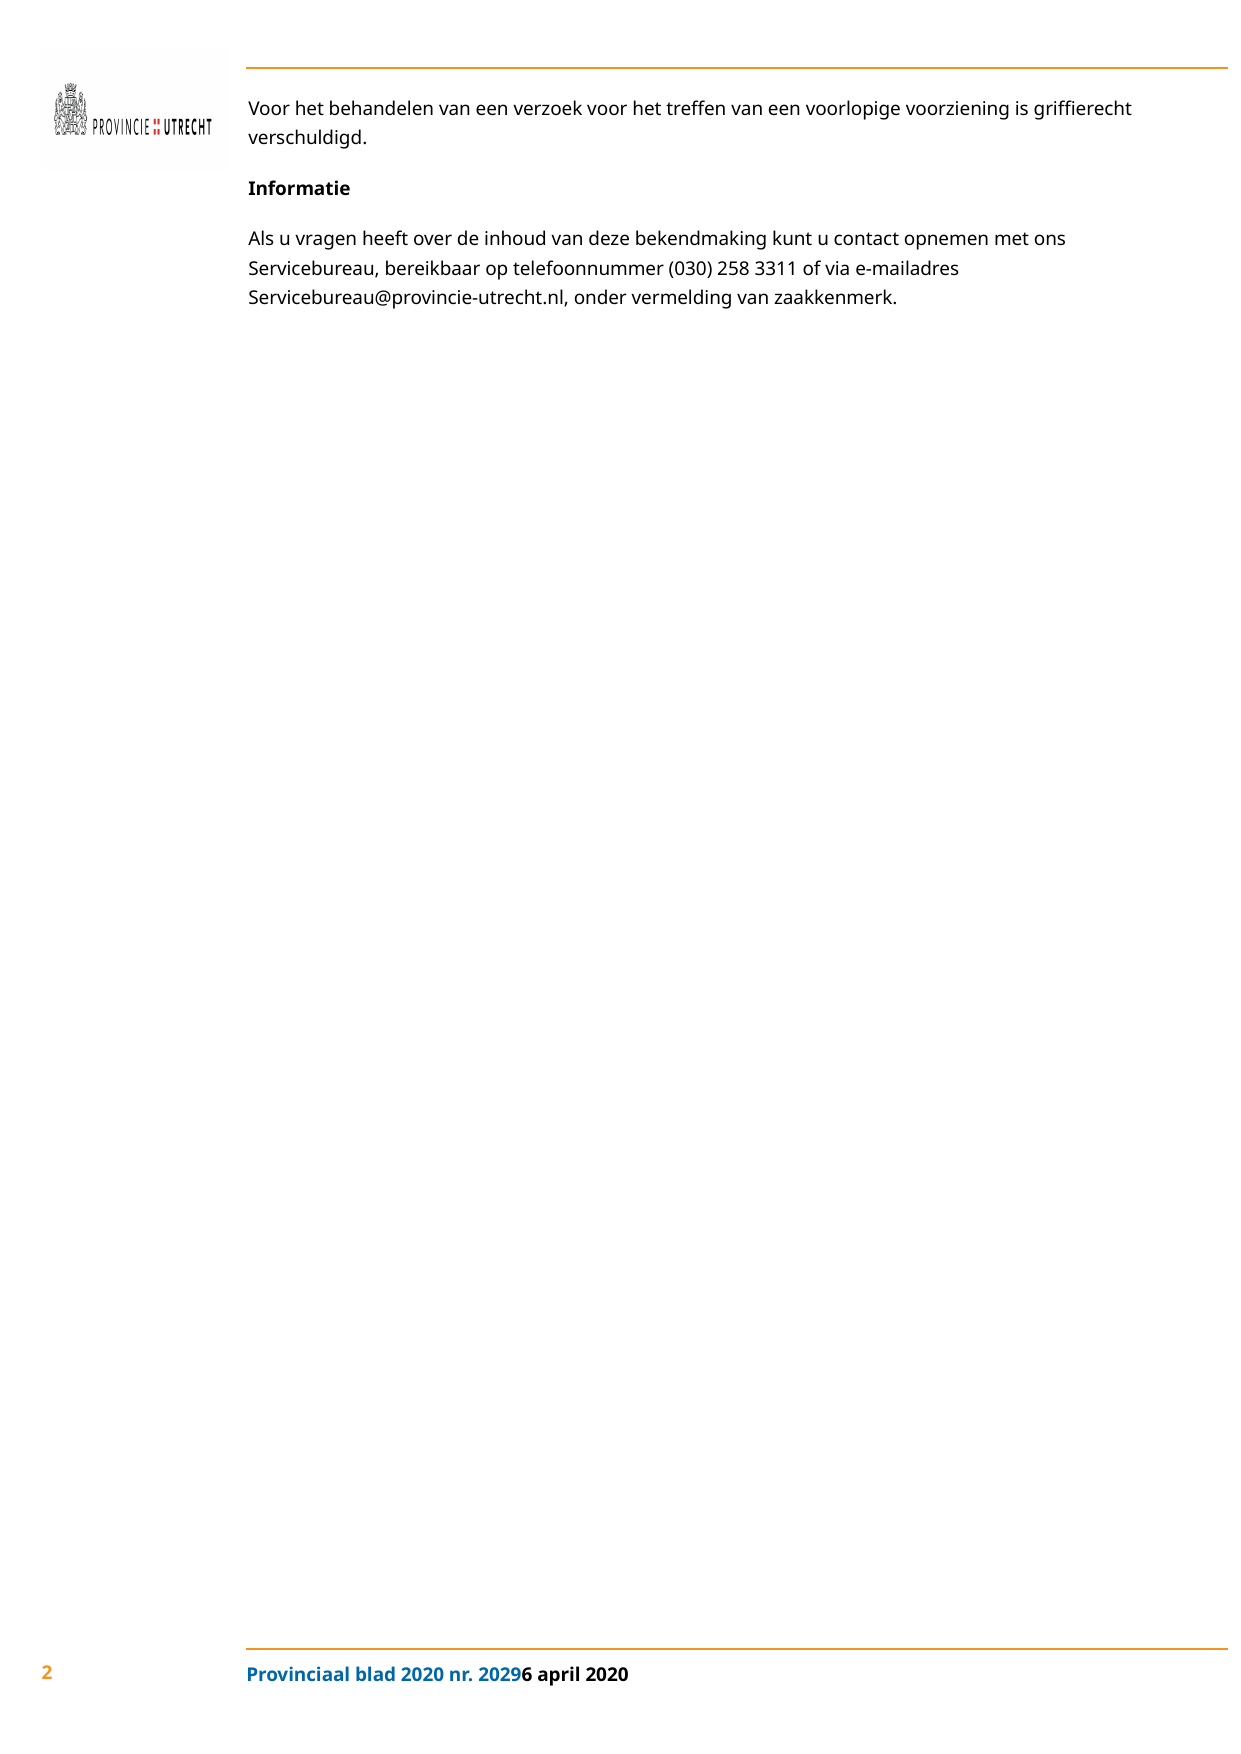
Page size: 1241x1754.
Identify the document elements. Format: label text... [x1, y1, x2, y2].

text Als u vragen heeft over de inhoud van deze bekendmaking kunt u contact opnemen met ons Servicebureau, bereikbaar op telefoonnummer (030) 258 3311 of via e-mailadres Servicebureau@provincie-utrecht.nl, onder vermelding van zaakkenmerk. [248, 225, 1152, 310]
text Voor het behandelen van een verzoek voor het treffen van een voorlopige voorziening is griffierecht verschuldigd. [248, 95, 1152, 150]
picture [41, 47, 231, 172]
text Informatie [248, 175, 1152, 201]
